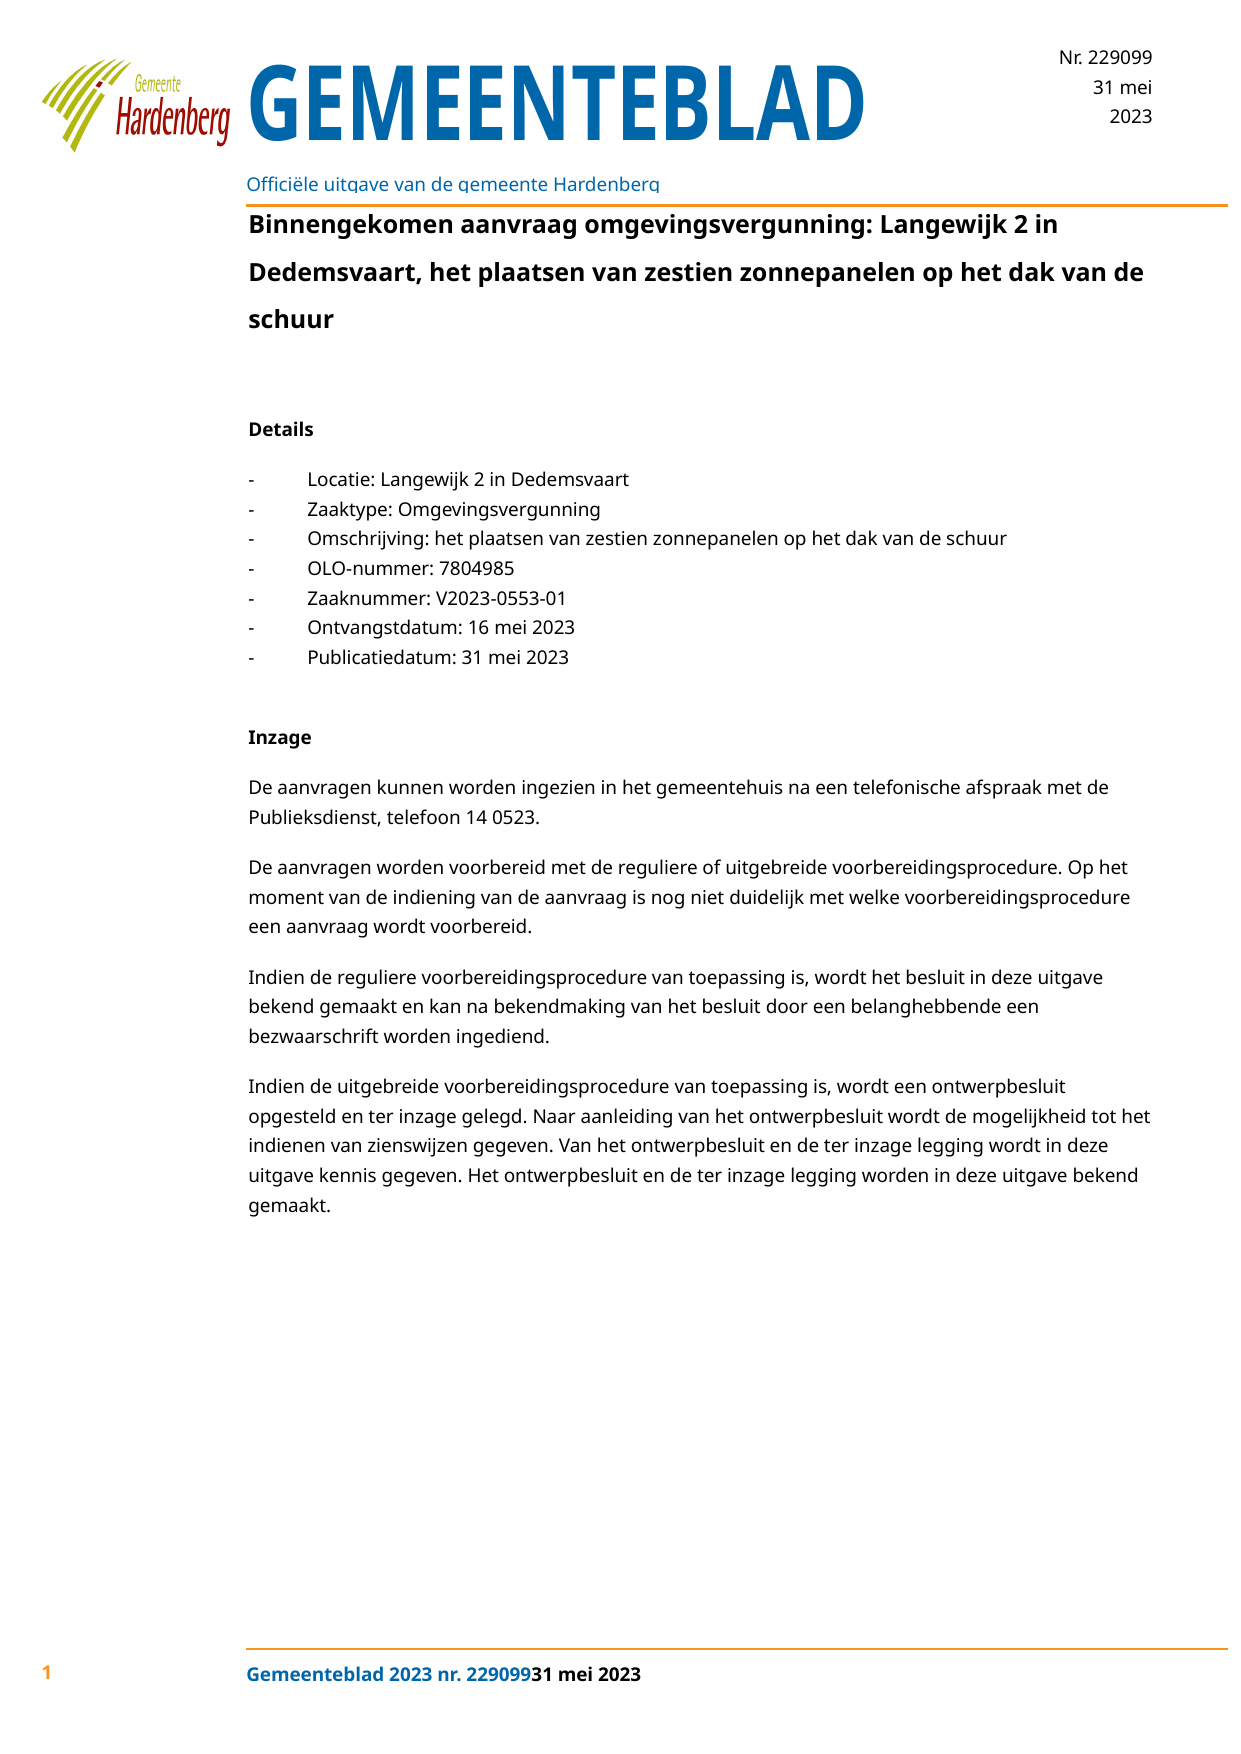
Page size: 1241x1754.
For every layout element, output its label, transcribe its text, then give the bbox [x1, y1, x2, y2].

text Binnengekomen aanvraag omgevingsvergunning: Langewijk 2 in Dedemsvaart, het plaatsen van zestien zonnepanelen op het dak van de schuur [248, 207, 1152, 336]
text Indien de uitgebreide voorbereidingsprocedure van toepassing is, wordt een ontwerpbesluit opgesteld en ter inzage gelegd. Naar aanleiding van het ontwerpbesluit wordt de mogelijkheid tot het indienen van zienswijzen gegeven. Van het ontwerpbesluit en de ter inzage legging wordt in deze uitgave kennis gegeven. Het ontwerpbesluit en de ter inzage legging worden in deze uitgave bekend gemaakt. [248, 1073, 1152, 1217]
list Omschrijving: het plaatsen van zestien zonnepanelen op het dak van de schuur [248, 526, 1152, 551]
list Zaaknummer: V2023-0553-01 [248, 585, 1152, 610]
text De aanvragen worden voorbereid met de reguliere of uitgebreide voorbereidingsprocedure. Op het moment van de indiening van de aanvraag is nog niet duidelijk met welke voorbereidingsprocedure een aanvraag wordt voorbereid. [248, 854, 1152, 939]
list OLO-nummer: 7804985 [248, 555, 1152, 581]
list Ontvangstdatum: 16 mei 2023 [248, 614, 1152, 640]
text Details [248, 416, 1152, 442]
text De aanvragen kunnen worden ingezien in het gemeentehuis na een telefonische afspraak met de Publieksdienst, telefoon 14 0523. [248, 774, 1152, 829]
text Inzage [248, 724, 1152, 749]
text Indien de reguliere voorbereidingsprocedure van toepassing is, wordt het besluit in deze uitgave bekend gemaakt en kan na bekendmaking van het besluit door een belanghebbende een bezwaarschrift worden ingediend. [248, 964, 1152, 1049]
list Publicatiedatum: 31 mei 2023 [248, 644, 1152, 669]
list Locatie: Langewijk 2 in Dedemsvaart [248, 466, 1152, 492]
list Zaaktype: Omgevingsvergunning [248, 496, 1152, 522]
picture [41, 47, 231, 172]
